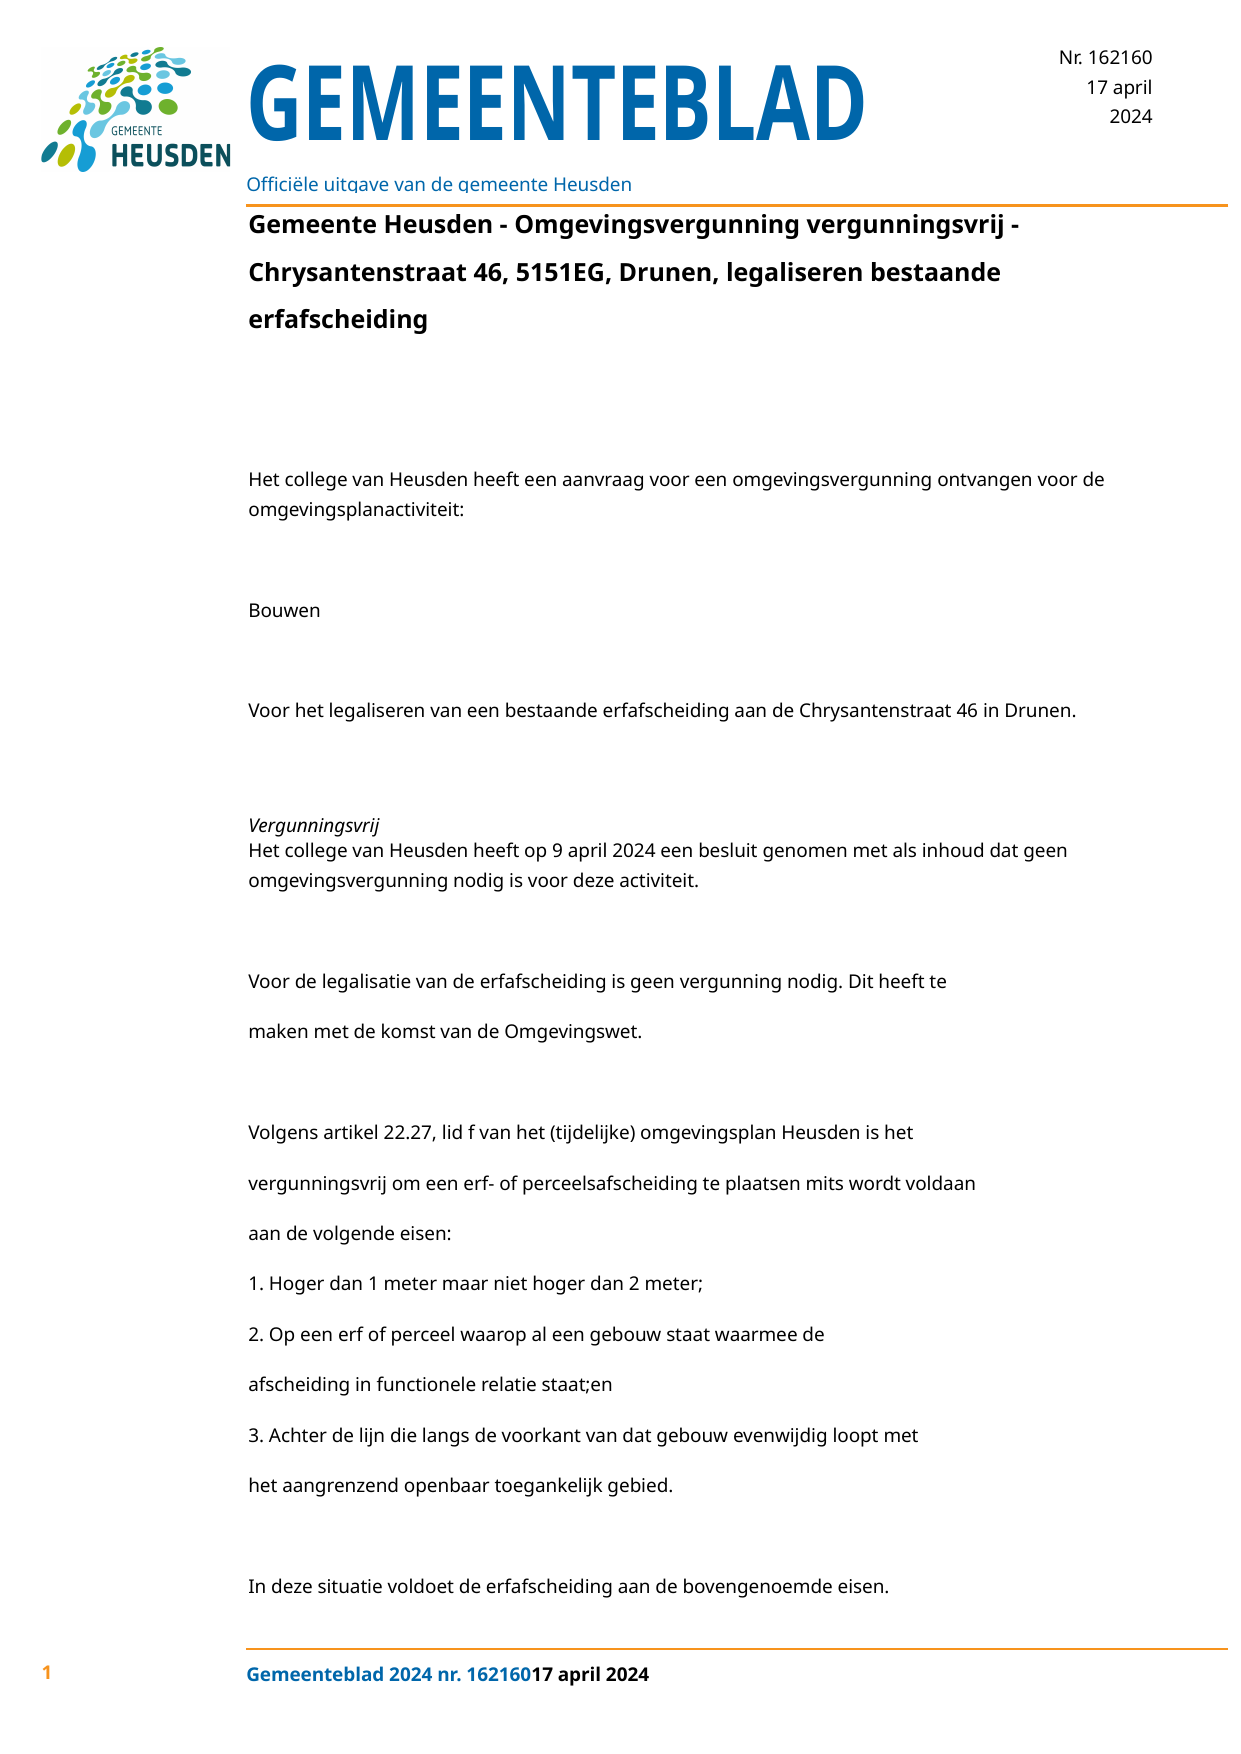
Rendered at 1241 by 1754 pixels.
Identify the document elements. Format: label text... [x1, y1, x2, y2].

text afscheiding in functionele relatie staat;en [248, 1371, 1152, 1397]
text aan de volgende eisen: [248, 1220, 1152, 1246]
text Voor de legalisatie van de erfafscheiding is geen vergunning nodig. Dit heeft te [248, 968, 1152, 994]
text maken met de komst van de Omgevingswet. [248, 1018, 1152, 1044]
text Het college van Heusden heeft een aanvraag voor een omgevingsvergunning ontvangen voor de omgevingsplanactiviteit: [248, 466, 1152, 522]
text 2. Op een erf of perceel waarop al een gebouw staat waarmee de [248, 1321, 1152, 1347]
text 1. Hoger dan 1 meter maar niet hoger dan 2 meter; [248, 1271, 1152, 1296]
text Vergunningsvrij [248, 812, 1152, 838]
text In deze situatie voldoet de erfafscheiding aan de bovengenoemde eisen. [248, 1573, 1152, 1599]
text het aangrenzend openbaar toegankelijk gebied. [248, 1472, 1152, 1498]
text Het college van Heusden heeft op 9 april 2024 een besluit genomen met als inhoud dat geen omgevingsvergunning nodig is voor deze activiteit. [248, 838, 1152, 893]
picture [41, 47, 231, 172]
text Voor het legaliseren van een bestaande erfafscheiding aan de Chrysantenstraat 46 in Drunen. [248, 698, 1152, 723]
text vergunningsvrij om een erf- of perceelsafscheiding te plaatsen mits wordt voldaan [248, 1170, 1152, 1196]
text Gemeente Heusden - Omgevingsvergunning vergunningsvrij - Chrysantenstraat 46, 5151EG, Drunen, legaliseren bestaande erfafscheiding [248, 207, 1152, 336]
text Volgens artikel 22.27, lid f van het (tijdelijke) omgevingsplan Heusden is het [248, 1119, 1152, 1145]
text Bouwen [248, 597, 1152, 622]
text 3. Achter de lijn die langs de voorkant van dat gebouw evenwijdig loopt met [248, 1422, 1152, 1448]
